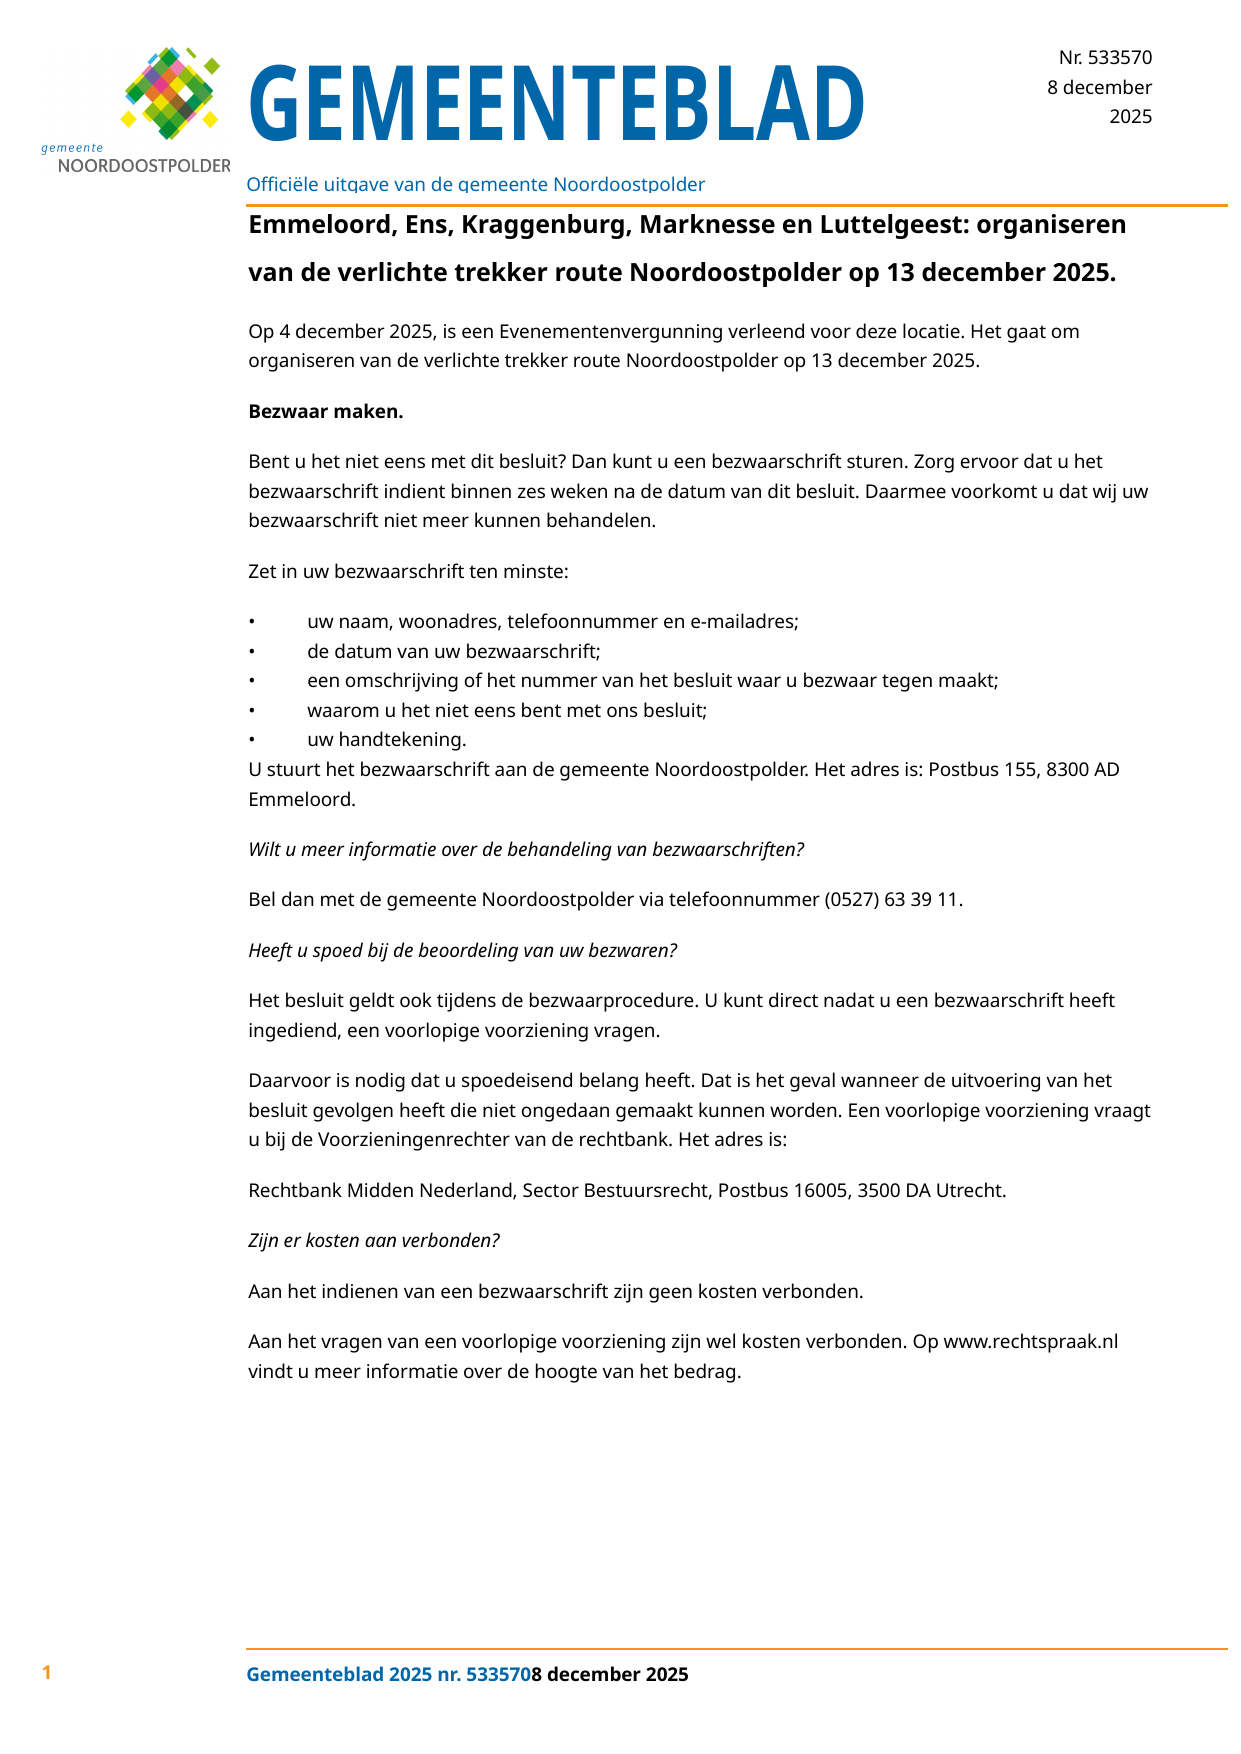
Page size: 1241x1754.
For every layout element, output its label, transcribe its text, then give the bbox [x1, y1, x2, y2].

text Op 4 december 2025, is een Evenementenvergunning verleend voor deze locatie. Het gaat om organiseren van de verlichte trekker route Noordoostpolder op 13 december 2025. [248, 318, 1152, 373]
list uw naam, woonadres, telefoonnummer en e-mailadres; [248, 608, 1152, 634]
list waarom u het niet eens bent met ons besluit; [248, 697, 1152, 723]
text Bezwaar maken. [248, 398, 1152, 424]
text Zet in uw bezwaarschrift ten minste: [248, 558, 1152, 584]
picture [41, 47, 231, 172]
text Aan het vragen van een voorlopige voorziening zijn wel kosten verbonden. Op www.rechtspraak.nl vindt u meer informatie over de hoogte van het bedrag. [248, 1328, 1152, 1384]
text Wilt u meer informatie over de behandeling van bezwaarschriften? [248, 836, 1152, 862]
text Emmeloord, Ens, Kraggenburg, Marknesse en Luttelgeest: organiseren van de verlichte trekker route Noordoostpolder op 13 december 2025. [248, 207, 1152, 288]
list een omschrijving of het nummer van het besluit waar u bezwaar tegen maakt; [248, 667, 1152, 693]
text Bent u het niet eens met dit besluit? Dan kunt u een bezwaarschrift sturen. Zorg ervoor dat u het bezwaarschrift indient binnen zes weken na de datum van dit besluit. Daarmee voorkomt u dat wij uw bezwaarschrift niet meer kunnen behandelen. [248, 448, 1152, 533]
text Zijn er kosten aan verbonden? [248, 1227, 1152, 1253]
text Heeft u spoed bij de beoordeling van uw bezwaren? [248, 937, 1152, 963]
text Bel dan met de gemeente Noordoostpolder via telefoonnummer (0527) 63 39 11. [248, 887, 1152, 912]
text Rechtbank Midden Nederland, Sector Bestuursrecht, Postbus 16005, 3500 DA Utrecht. [248, 1177, 1152, 1203]
list uw handtekening. [248, 727, 1152, 752]
text U stuurt het bezwaarschrift aan de gemeente Noordoostpolder. Het adres is: Postbus 155, 8300 AD Emmeloord. [248, 756, 1152, 812]
text Daarvoor is nodig dat u spoedeisend belang heeft. Dat is het geval wanneer de uitvoering van het besluit gevolgen heeft die niet ongedaan gemaakt kunnen worden. Een voorlopige voorziening vraagt u bij de Voorzieningenrechter van de rechtbank. Het adres is: [248, 1067, 1152, 1152]
text Aan het indienen van een bezwaarschrift zijn geen kosten verbonden. [248, 1278, 1152, 1304]
text Het besluit geldt ook tijdens de bezwaarprocedure. U kunt direct nadat u een bezwaarschrift heeft ingediend, een voorlopige voorziening vragen. [248, 987, 1152, 1043]
list de datum van uw bezwaarschrift; [248, 638, 1152, 664]
